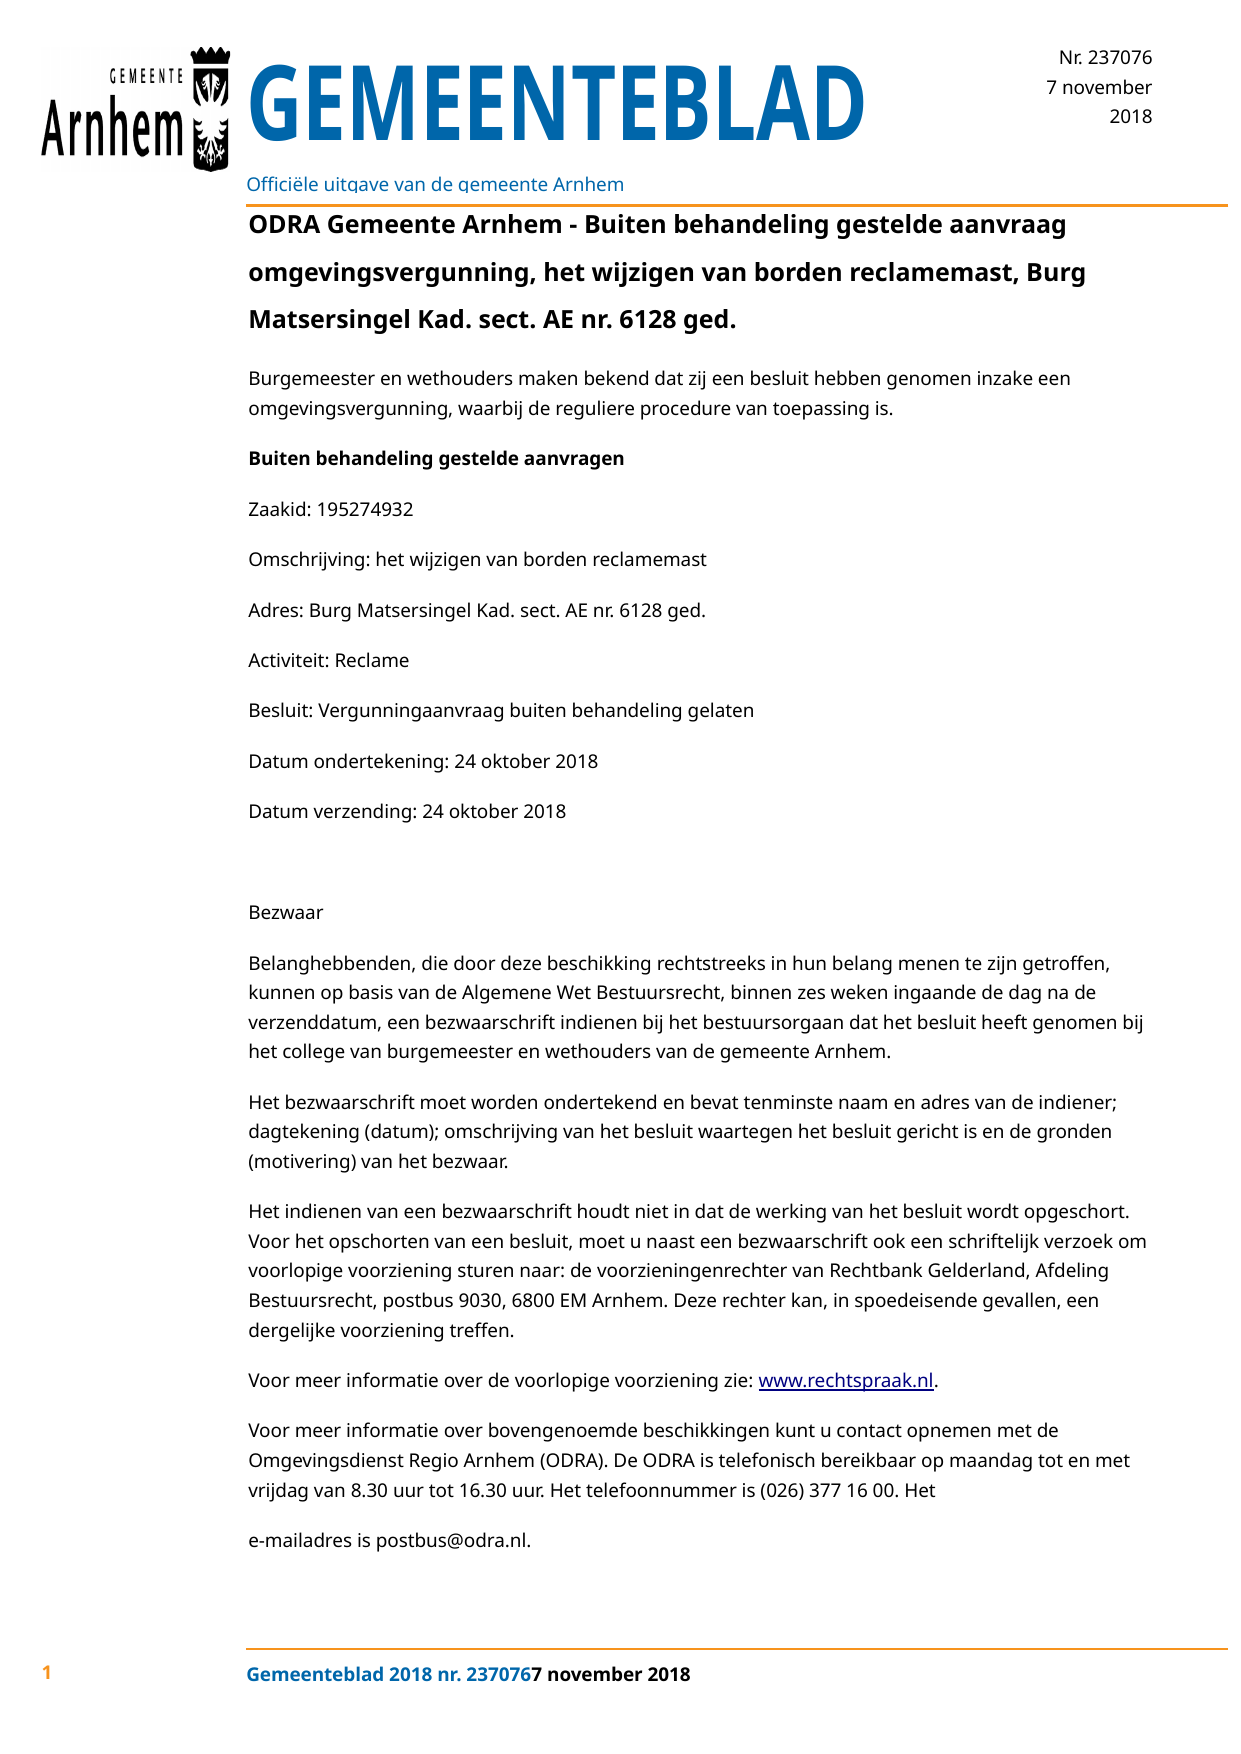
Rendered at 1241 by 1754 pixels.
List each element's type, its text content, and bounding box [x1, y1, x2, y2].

text Omschrijving: het wijzigen van borden reclamemast [248, 546, 1152, 572]
text Het bezwaarschrift moet worden ondertekend en bevat tenminste naam en adres van de indiener; dagtekening (datum); omschrijving van het besluit waartegen het besluit gericht is en de gronden (motivering) van het bezwaar. [248, 1089, 1152, 1174]
text e-mailadres is postbus@odra.nl. [248, 1527, 1152, 1553]
text Voor meer informatie over bovengenoemde beschikkingen kunt u contact opnemen met de Omgevingsdienst Regio Arnhem (ODRA). De ODRA is telefonisch bereikbaar op maandag tot en met vrijdag van 8.30 uur tot 16.30 uur. Het telefoonnummer is (026) 377 16 00. Het [248, 1418, 1152, 1502]
text Burgemeester en wethouders maken bekend dat zij een besluit hebben genomen inzake een omgevingsvergunning, waarbij de reguliere procedure van toepassing is. [248, 366, 1152, 421]
text Activiteit: Reclame [248, 647, 1152, 673]
text Belanghebbenden, die door deze beschikking rechtstreeks in hun belang menen te zijn getroffen, kunnen op basis van de Algemene Wet Bestuursrecht, binnen zes weken ingaande de dag na de verzenddatum, een bezwaarschrift indienen bij het bestuursorgaan dat het besluit heeft genomen bij het college van burgemeester en wethouders van de gemeente Arnhem. [248, 950, 1152, 1064]
text Besluit: Vergunningaanvraag buiten behandeling gelaten [248, 698, 1152, 723]
text Het indienen van een bezwaarschrift houdt niet in dat de werking van het besluit wordt opgeschort. Voor het opschorten van een besluit, moet u naast een bezwaarschrift ook een schriftelijk verzoek om voorlopige voorziening sturen naar: de voorzieningenrechter van Rechtbank Gelderland, Afdeling Bestuursrecht, postbus 9030, 6800 EM Arnhem. Deze rechter kan, in spoedeisende gevallen, een dergelijke voorziening treffen. [248, 1198, 1152, 1342]
text Adres: Burg Matsersingel Kad. sect. AE nr. 6128 ged. [248, 597, 1152, 622]
text Bezwaar [248, 899, 1152, 925]
text Buiten behandeling gestelde aanvragen [248, 446, 1152, 471]
text Datum verzending: 24 oktober 2018 [248, 798, 1152, 824]
text Zaakid: 195274932 [248, 496, 1152, 522]
text ODRA Gemeente Arnhem - Buiten behandeling gestelde aanvraag omgevingsvergunning, het wijzigen van borden reclamemast, Burg Matsersingel Kad. sect. AE nr. 6128 ged. [248, 207, 1152, 336]
text Datum ondertekening: 24 oktober 2018 [248, 748, 1152, 774]
text Voor meer informatie over de voorlopige voorziening zie: www.rechtspraak.nl. [248, 1367, 1152, 1393]
picture [41, 47, 231, 172]
